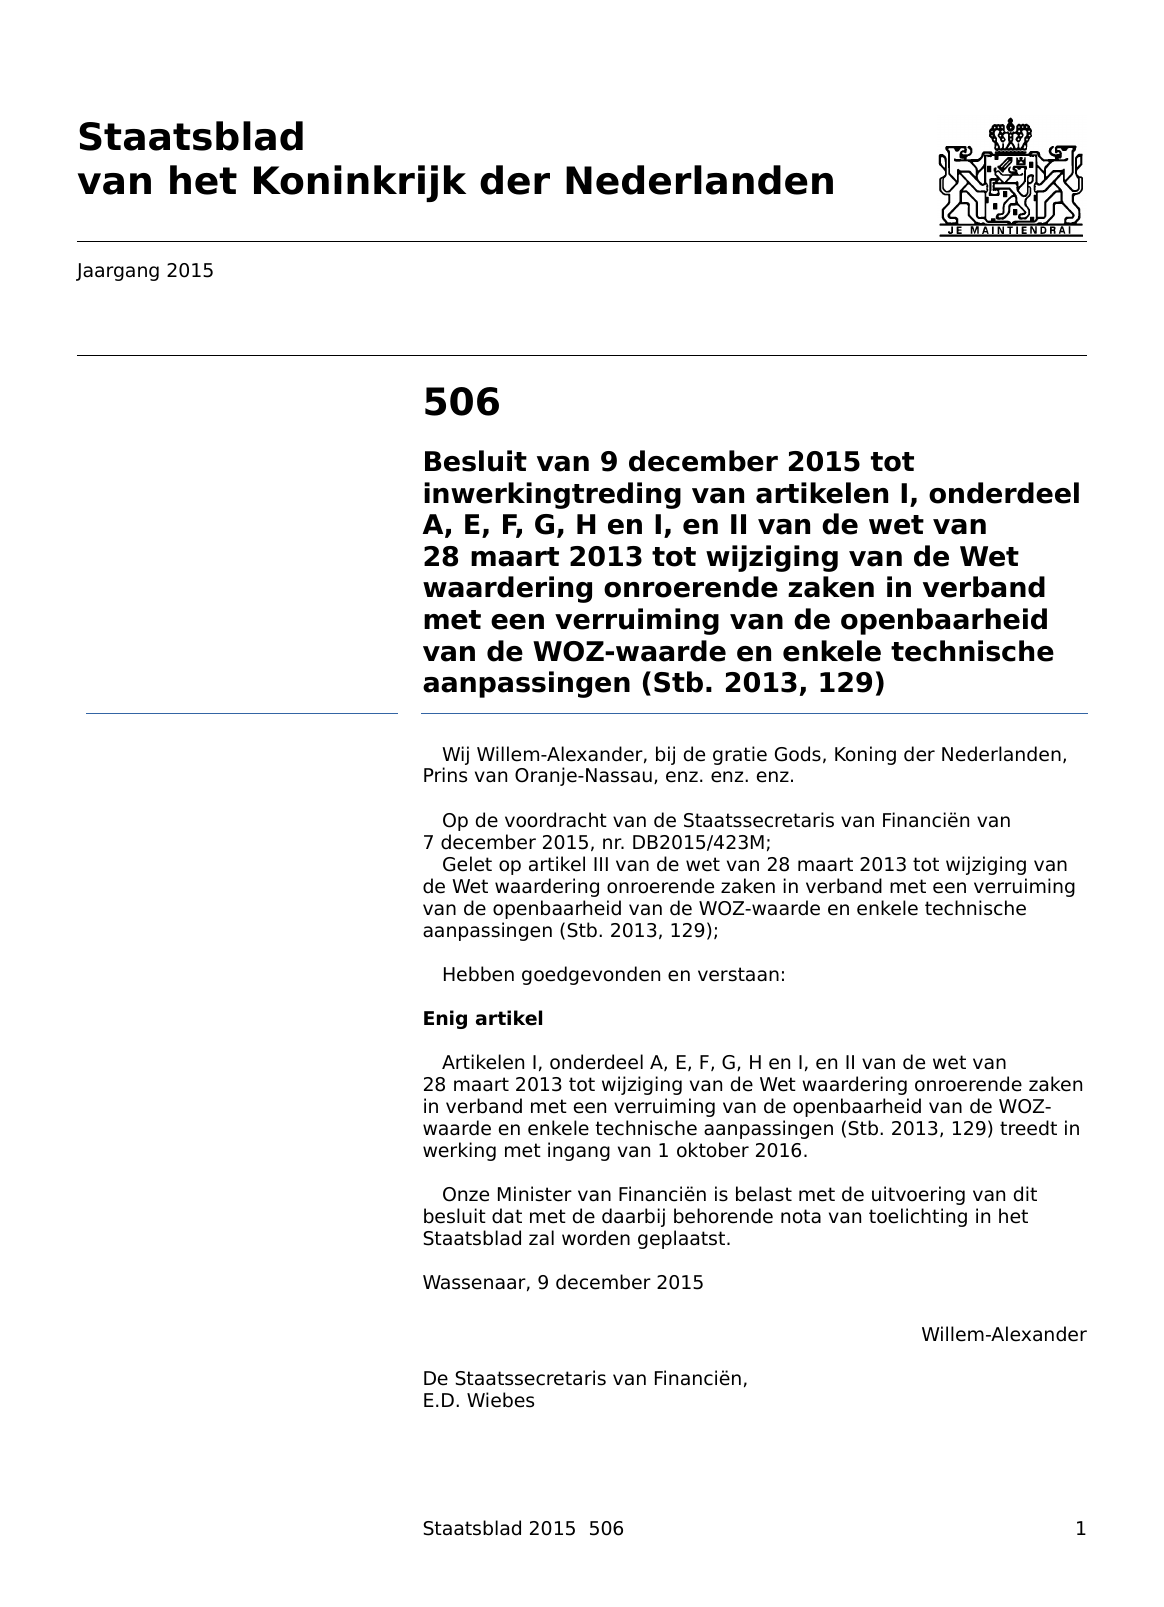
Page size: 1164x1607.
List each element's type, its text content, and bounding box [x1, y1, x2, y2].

text Gelet op artikel III van de wet van 28 maart 2013 tot wijziging van de Wet waardering onroerende zaken in verband met een verruiming van de openbaarheid van de WOZ-waarde en enkele technische aanpassingen (Stb. 2013, 129); [422, 853, 1087, 941]
text Op de voordracht van de Staatssecretaris van Financiën van 7 december 2015, nr. DB2015/423M; [422, 809, 1087, 853]
table_header [886, 100, 1087, 241]
text De Staatssecretaris van Financiën, E.D. Wiebes [422, 1368, 1087, 1412]
picture [936, 115, 1087, 240]
text Wij Willem-Alexander, bij de gratie Gods, Koning der Nederlanden, Prins van Oranje-Nassau, enz. enz. enz. [422, 743, 1087, 787]
table_header Staatsblad van het Koninkrijk der Nederlanden [77, 100, 886, 241]
text Wassenaar, 9 december 2015 [422, 1272, 1087, 1294]
text Hebben goedgevonden en verstaan: [422, 964, 1087, 986]
subtitle 506 [422, 381, 1087, 424]
text Besluit van 9 december 2015 tot inwerkingtreding van artikelen I, onderdeel A, E, F, G, H en I, en II van de wet van 28 maart 2013 tot wijziging van de Wet waardering onroerende zaken in verband met een verruiming van de openbaarheid van de WOZ-waarde en enkele technische aanpassingen (Stb. 2013, 129) [422, 447, 1087, 699]
text Onze Minister van Financiën is belast met de uitvoering van dit besluit dat met de daarbij behorende nota van toelichting in het Staatsblad zal worden geplaatst. [422, 1184, 1087, 1250]
text Willem-Alexander [422, 1324, 1087, 1346]
text Artikelen I, onderdeel A, E, F, G, H en I, en II van de wet van 28 maart 2013 tot wijziging van de Wet waardering onroerende zaken in verband met een verruiming van de openbaarheid van de WOZ-waarde en enkele technische aanpassingen (Stb. 2013, 129) treedt in werking met ingang van 1 oktober 2016. [422, 1052, 1087, 1162]
subtitle Enig artikel [422, 1008, 1087, 1030]
table_cell Jaargang 2015 [77, 242, 1087, 355]
